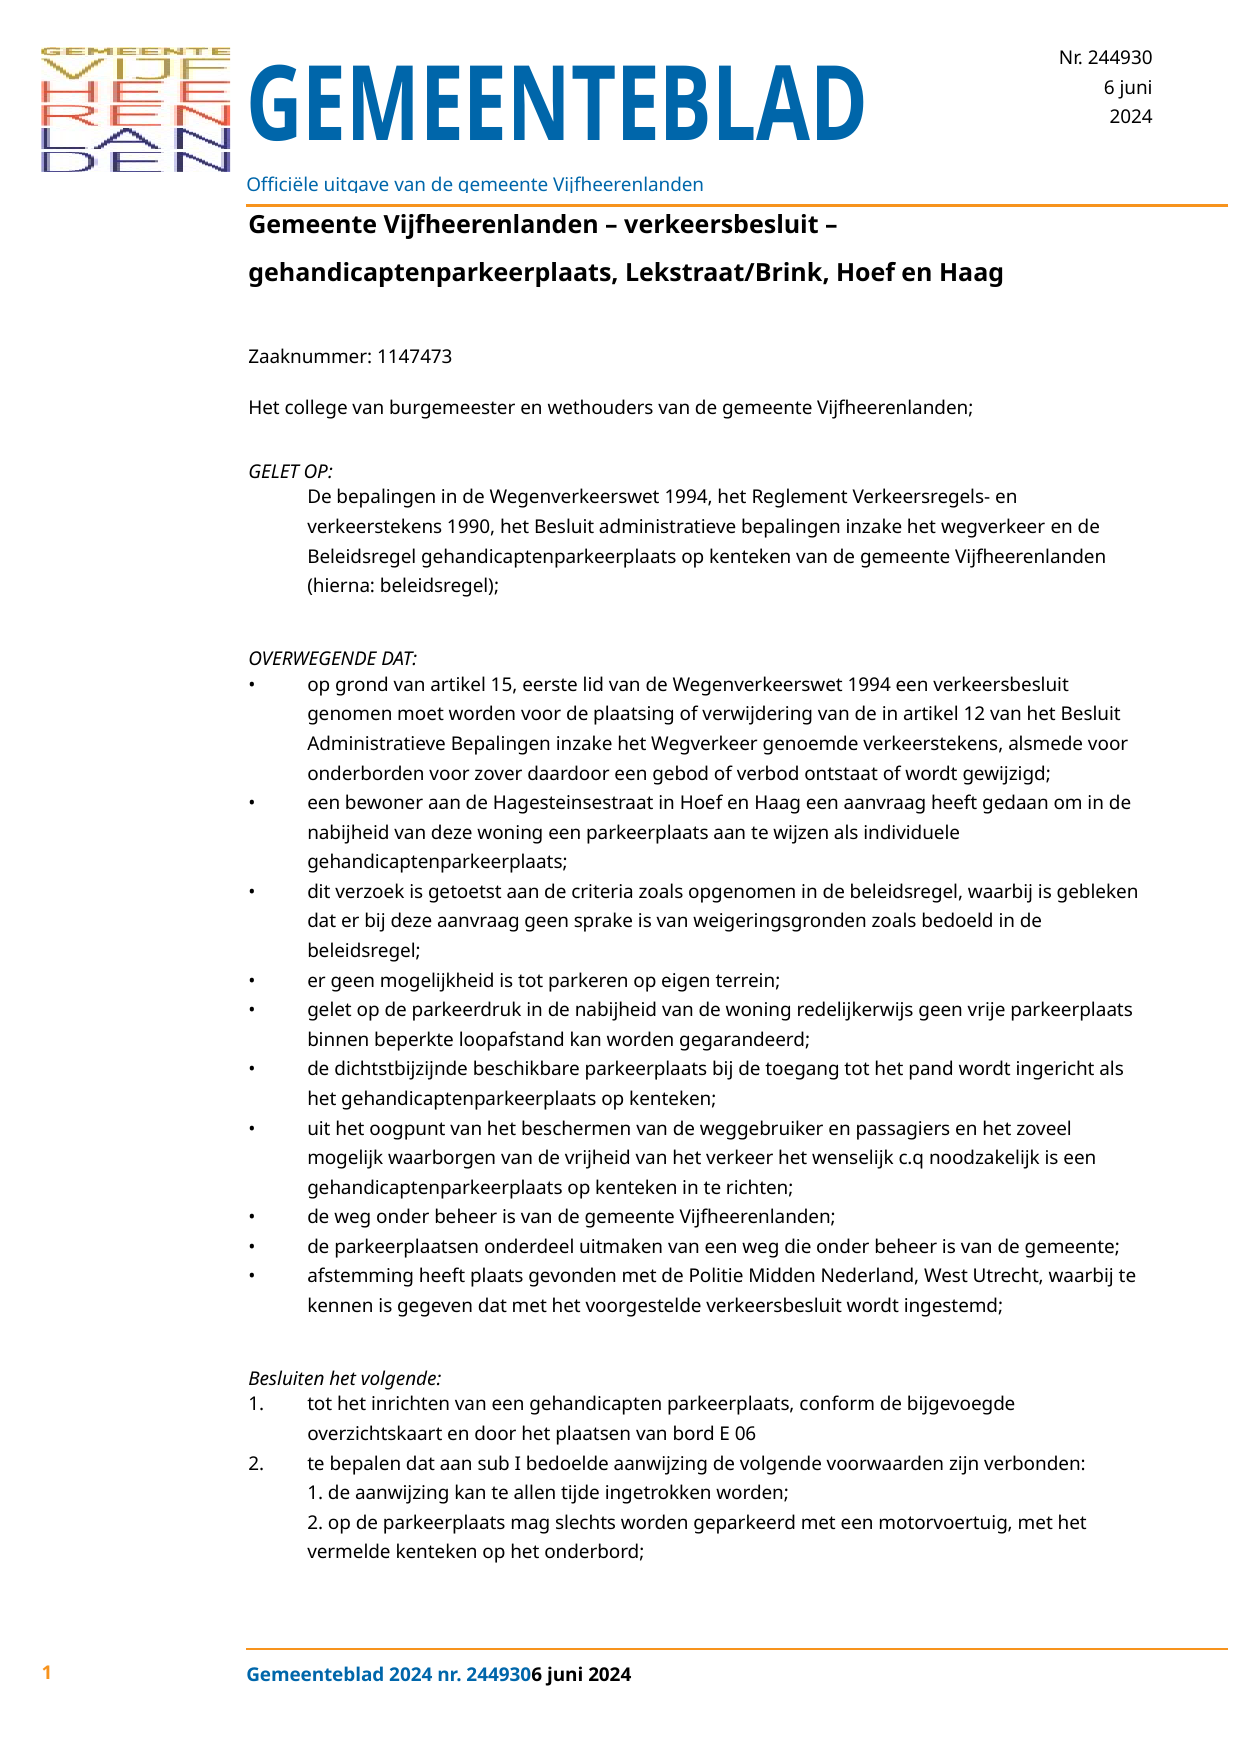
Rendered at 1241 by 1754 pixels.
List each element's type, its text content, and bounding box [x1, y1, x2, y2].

list uit het oogpunt van het beschermen van de weggebruiker en passagiers en het zoveel mogelijk waarborgen van de vrijheid van het verkeer het wenselijk c.q noodzakelijk is een gehandicaptenparkeerplaats op kenteken in te richten; [248, 1115, 1152, 1199]
list de weg onder beheer is van de gemeente Vijfheerenlanden; [248, 1203, 1152, 1229]
list 1. de aanwijzing kan te allen tijde ingetrokken worden; [248, 1479, 1152, 1505]
list een bewoner aan de Hagesteinsestraat in Hoef en Haag een aanvraag heeft gedaan om in de nabijheid van deze woning een parkeerplaats aan te wijzen als individuele gehandicaptenparkeerplaats; [248, 789, 1152, 874]
list De bepalingen in de Wegenverkeerswet 1994, het Reglement Verkeersregels- en verkeerstekens 1990, het Besluit administratieve bepalingen inzake het wegverkeer en de Beleidsregel gehandicaptenparkeerplaats op kenteken van de gemeente Vijfheerenlanden (hierna: beleidsregel); [248, 484, 1152, 598]
list tot het inrichten van een gehandicapten parkeerplaats, conform de bijgevoegde overzichtskaart en door het plaatsen van bord E 06 [248, 1391, 1152, 1446]
text Besluiten het volgende: [248, 1365, 1152, 1391]
list dit verzoek is getoetst aan de criteria zoals opgenomen in de beleidsregel, waarbij is gebleken dat er bij deze aanvraag geen sprake is van weigeringsgronden zoals bedoeld in de beleidsregel; [248, 878, 1152, 963]
text GELET OP: [248, 458, 1152, 484]
list gelet op de parkeerdruk in de nabijheid van de woning redelijkerwijs geen vrije parkeerplaats binnen beperkte loopafstand kan worden gegarandeerd; [248, 996, 1152, 1052]
text Gemeente Vijfheerenlanden – verkeersbesluit – gehandicaptenparkeerplaats, Lekstraat/Brink, Hoef en Haag [248, 207, 1152, 288]
list op grond van artikel 15, eerste lid van de Wegenverkeerswet 1994 een verkeersbesluit genomen moet worden voor de plaatsing of verwijdering van de in artikel 12 van het Besluit Administratieve Bepalingen inzake het Wegverkeer genoemde verkeerstekens, alsmede voor onderborden voor zover daardoor een gebod of verbod ontstaat of wordt gewijzigd; [248, 671, 1152, 785]
picture [41, 47, 231, 172]
list te bepalen dat aan sub I bedoelde aanwijzing de volgende voorwaarden zijn verbonden: [248, 1450, 1152, 1476]
text Zaaknummer: 1147473 [248, 344, 1152, 369]
text OVERWEGENDE DAT: [248, 645, 1152, 671]
list de dichtstbijzijnde beschikbare parkeerplaats bij de toegang tot het pand wordt ingericht als het gehandicaptenparkeerplaats op kenteken; [248, 1056, 1152, 1111]
list de parkeerplaatsen onderdeel uitmaken van een weg die onder beheer is van de gemeente; [248, 1233, 1152, 1259]
list er geen mogelijkheid is tot parkeren op eigen terrein; [248, 967, 1152, 992]
list 2. op de parkeerplaats mag slechts worden geparkeerd met een motorvoertuig, met het vermelde kenteken op het onderbord; [248, 1509, 1152, 1564]
text Het college van burgemeester en wethouders van de gemeente Vijfheerenlanden; [248, 394, 1152, 420]
list afstemming heeft plaats gevonden met de Politie Midden Nederland, West Utrecht, waarbij te kennen is gegeven dat met het voorgestelde verkeersbesluit wordt ingestemd; [248, 1263, 1152, 1318]
